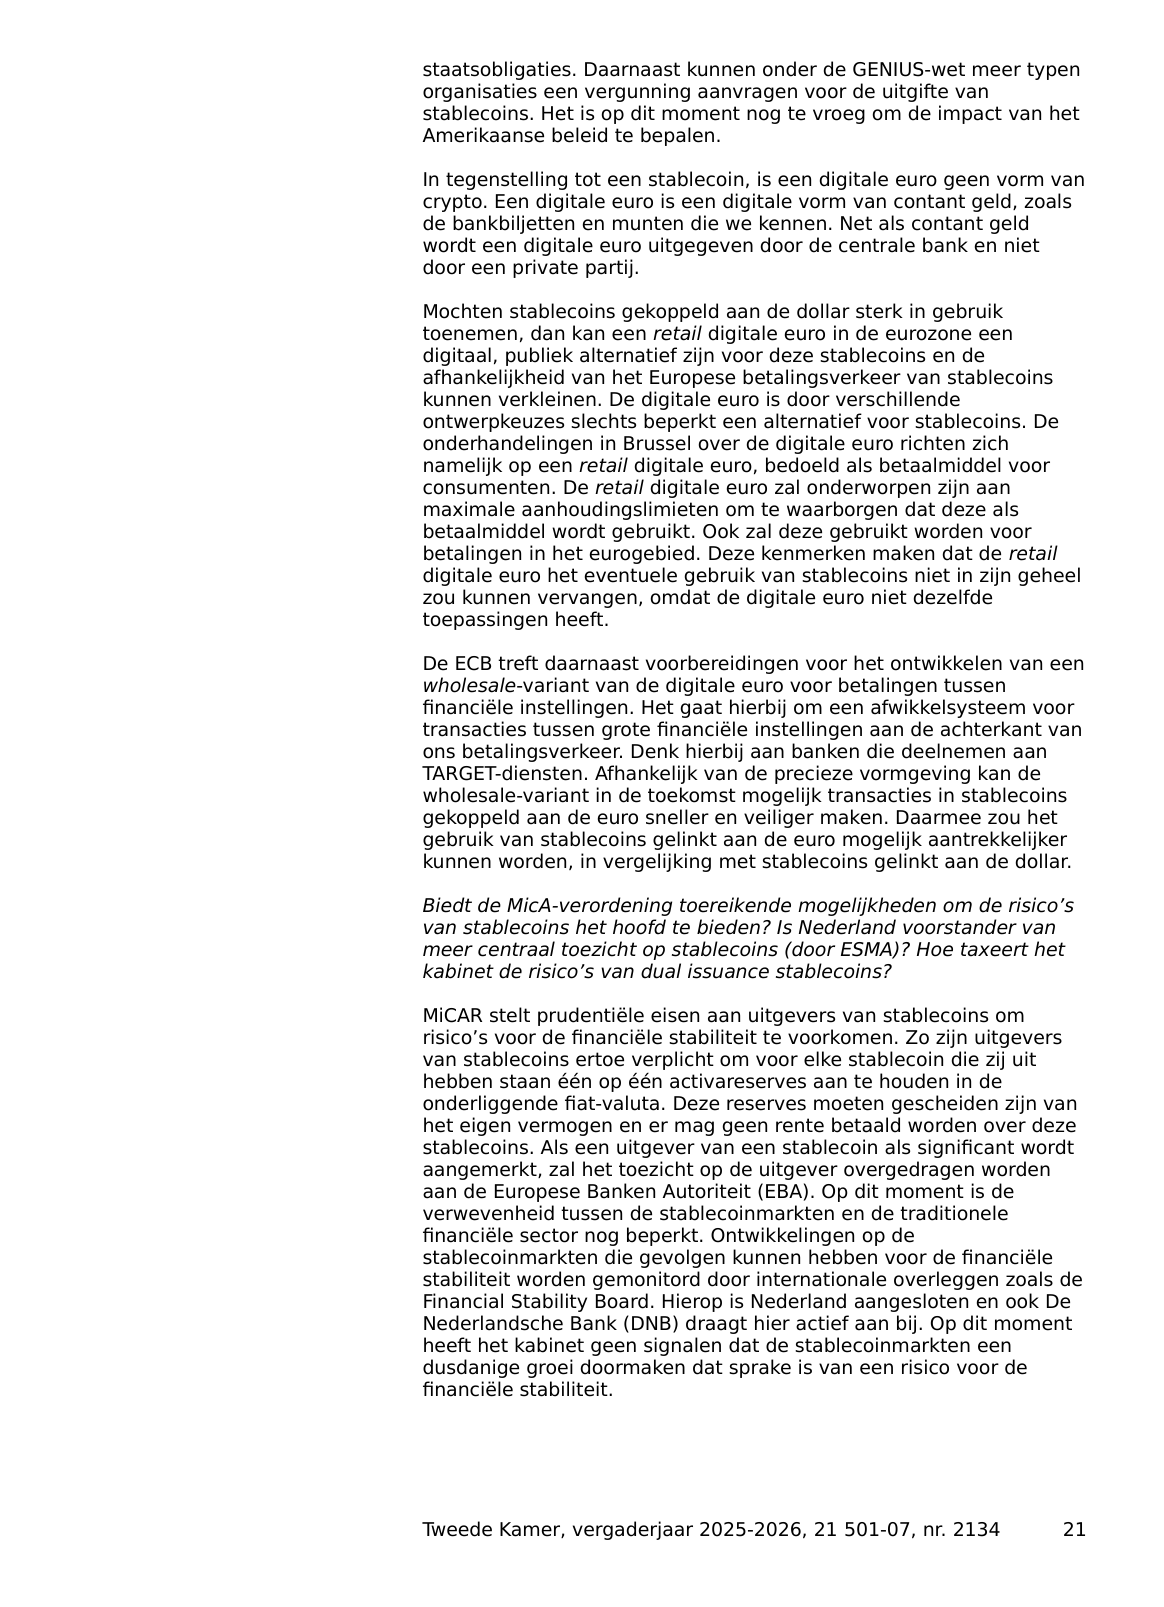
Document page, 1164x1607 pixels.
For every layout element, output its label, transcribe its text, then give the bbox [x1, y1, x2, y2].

text MiCAR stelt prudentiële eisen aan uitgevers van stablecoins om risico’s voor de financiële stabiliteit te voorkomen. Zo zijn uitgevers van stablecoins ertoe verplicht om voor elke stablecoin die zij uit hebben staan één op één activareserves aan te houden in de onderliggende fiat-valuta. Deze reserves moeten gescheiden zijn van het eigen vermogen en er mag geen rente betaald worden over deze stablecoins. Als een uitgever van een stablecoin als significant wordt aangemerkt, zal het toezicht op de uitgever overgedragen worden aan de Europese Banken Autoriteit (EBA). Op dit moment is de verwevenheid tussen de stablecoinmarkten en de traditionele financiële sector nog beperkt. Ontwikkelingen op de stablecoinmarkten die gevolgen kunnen hebben voor de financiële stabiliteit worden gemonitord door internationale overleggen zoals de Financial Stability Board. Hierop is Nederland aangesloten en ook De Nederlandsche Bank (DNB) draagt hier actief aan bij. Op dit moment heeft het kabinet geen signalen dat de stablecoinmarkten een dusdanige groei doormaken dat sprake is van een risico voor de financiële stabiliteit. [422, 1005, 1087, 1401]
text In tegenstelling tot een stablecoin, is een digitale euro geen vorm van crypto. Een digitale euro is een digitale vorm van contant geld, zoals de bankbiljetten en munten die we kennen. Net als contant geld wordt een digitale euro uitgegeven door de centrale bank en niet door een private partij. [422, 169, 1087, 279]
text Mochten stablecoins gekoppeld aan de dollar sterk in gebruik toenemen, dan kan een retail digitale euro in de eurozone een digitaal, publiek alternatief zijn voor deze stablecoins en de afhankelijkheid van het Europese betalingsverkeer van stablecoins kunnen verkleinen. De digitale euro is door verschillende ontwerpkeuzes slechts beperkt een alternatief voor stablecoins. De onderhandelingen in Brussel over de digitale euro richten zich namelijk op een retail digitale euro, bedoeld als betaalmiddel voor consumenten. De retail digitale euro zal onderworpen zijn aan maximale aanhoudingslimieten om te waarborgen dat deze als betaalmiddel wordt gebruikt. Ook zal deze gebruikt worden voor betalingen in het eurogebied. Deze kenmerken maken dat de retail digitale euro het eventuele gebruik van stablecoins niet in zijn geheel zou kunnen vervangen, omdat de digitale euro niet dezelfde toepassingen heeft. [422, 301, 1087, 631]
text De ECB treft daarnaast voorbereidingen voor het ontwikkelen van een wholesale-variant van de digitale euro voor betalingen tussen financiële instellingen. Het gaat hierbij om een afwikkelsysteem voor transacties tussen grote financiële instellingen aan de achterkant van ons betalingsverkeer. Denk hierbij aan banken die deelnemen aan TARGET-diensten. Afhankelijk van de precieze vormgeving kan de wholesale-variant in de toekomst mogelijk transacties in stablecoins gekoppeld aan de euro sneller en veiliger maken. Daarmee zou het gebruik van stablecoins gelinkt aan de euro mogelijk aantrekkelijker kunnen worden, in vergelijking met stablecoins gelinkt aan de dollar. [422, 653, 1087, 873]
text Biedt de MicA-verordening toereikende mogelijkheden om de risico’s van stablecoins het hoofd te bieden? Is Nederland voorstander van meer centraal toezicht op stablecoins (door ESMA)? Hoe taxeert het kabinet de risico’s van dual issuance stablecoins? [422, 895, 1087, 983]
text staatsobligaties. Daarnaast kunnen onder de GENIUS-wet meer typen organisaties een vergunning aanvragen voor de uitgifte van stablecoins. Het is op dit moment nog te vroeg om de impact van het Amerikaanse beleid te bepalen. [422, 59, 1087, 147]
